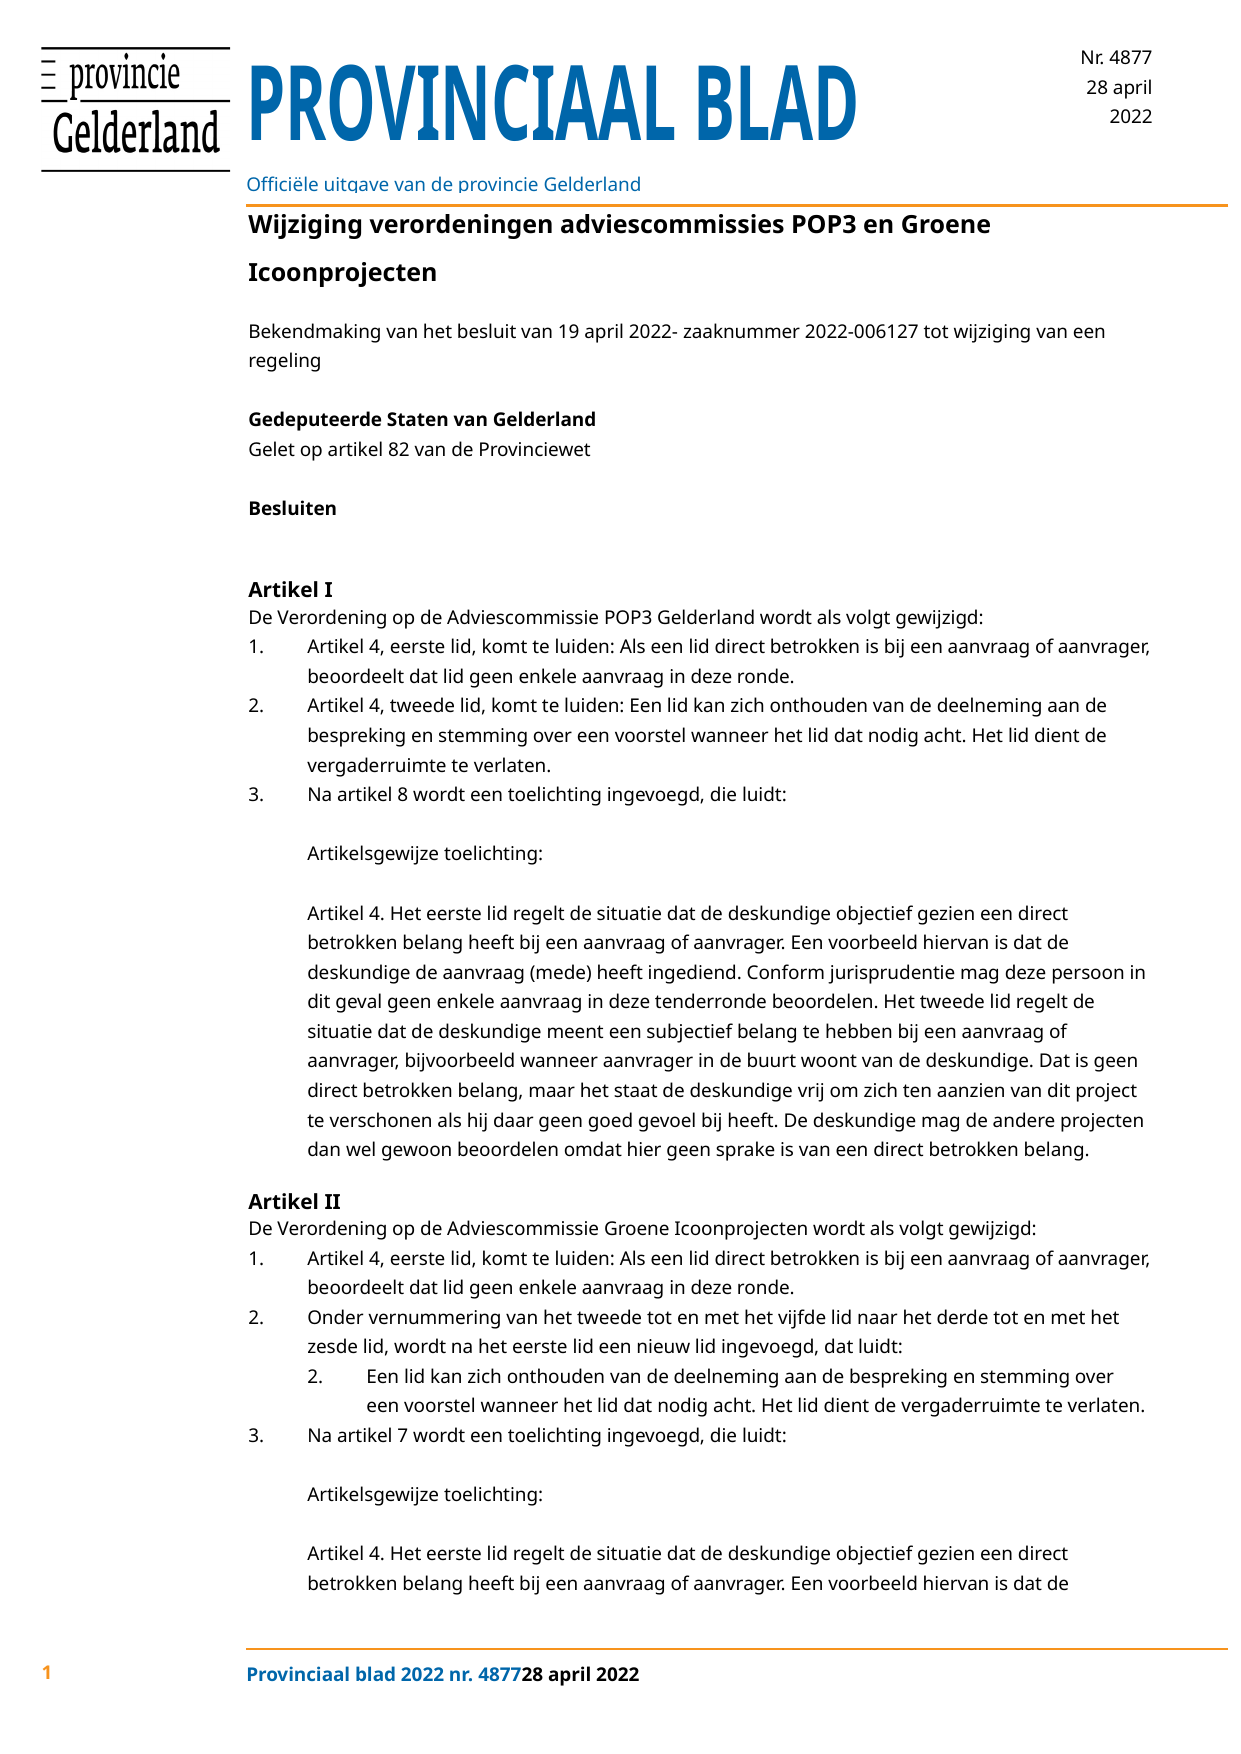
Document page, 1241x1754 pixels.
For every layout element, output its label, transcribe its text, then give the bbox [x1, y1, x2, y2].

text Artikel I [248, 575, 1152, 604]
list Artikelsgewijze toelichting: [248, 841, 1152, 866]
picture [41, 47, 231, 172]
text Wijziging verordeningen adviescommissies POP3 en Groene Icoonprojecten [248, 207, 1152, 288]
list Artikel 4. Het eerste lid regelt de situatie dat de deskundige objectief gezien een direct betrokken belang heeft bij een aanvraag of aanvrager. Een voorbeeld hiervan is dat de deskundige de aanvraag (mede) heeft ingediend. Conform jurisprudentie mag deze persoon in dit geval geen enkele aanvraag in deze tenderronde beoordelen. Het tweede lid regelt de situatie dat de deskundige meent een subjectief belang te hebben bij een aanvraag of aanvrager, bijvoorbeeld wanneer aanvrager in de buurt woont van de deskundige. Dat is geen direct betrokken belang, maar het staat de deskundige vrij om zich ten aanzien van dit project te verschonen als hij daar geen goed gevoel bij heeft. De deskundige mag de andere projecten dan wel gewoon beoordelen omdat hier geen sprake is van een direct betrokken belang. [248, 900, 1152, 1162]
list Artikel 4. Het eerste lid regelt de situatie dat de deskundige objectief gezien een direct betrokken belang heeft bij een aanvraag of aanvrager. Een voorbeeld hiervan is dat de [248, 1541, 1152, 1596]
list Artikel 4, eerste lid, komt te luiden: Als een lid direct betrokken is bij een aanvraag of aanvrager, beoordeelt dat lid geen enkele aanvraag in deze ronde. [248, 1245, 1152, 1300]
text De Verordening op de Adviescommissie POP3 Gelderland wordt als volgt gewijzigd: [248, 604, 1152, 629]
list Artikel 4, eerste lid, komt te luiden: Als een lid direct betrokken is bij een aanvraag of aanvrager, beoordeelt dat lid geen enkele aanvraag in deze ronde. [248, 633, 1152, 689]
list Een lid kan zich onthouden van de deelneming aan de bespreking en stemming over een voorstel wanneer het lid dat nodig acht. Het lid dient de vergaderruimte te verlaten. [307, 1363, 1152, 1418]
text Gelet op artikel 82 van de Provinciewet [248, 436, 1152, 462]
list Onder vernummering van het tweede tot en met het vijfde lid naar het derde tot en met het zesde lid, wordt na het eerste lid een nieuw lid ingevoegd, dat luidt: [248, 1304, 1152, 1359]
text De Verordening op de Adviescommissie Groene Icoonprojecten wordt als volgt gewijzigd: [248, 1215, 1152, 1241]
list Artikel 4, tweede lid, komt te luiden: Een lid kan zich onthouden van de deelneming aan de bespreking en stemming over een voorstel wanneer het lid dat nodig acht. Het lid dient de vergaderruimte te verlaten. [248, 693, 1152, 777]
text Gedeputeerde Staten van Gelderland [248, 407, 1152, 432]
text Artikel II [248, 1187, 1152, 1215]
list Na artikel 8 wordt een toelichting ingevoegd, die luidt: [248, 781, 1152, 807]
text Bekendmaking van het besluit van 19 april 2022- zaaknummer 2022-006127 tot wijziging van een regeling [248, 318, 1152, 373]
list Na artikel 7 wordt een toelichting ingevoegd, die luidt: [248, 1422, 1152, 1448]
text Besluiten [248, 495, 1152, 521]
list Artikelsgewijze toelichting: [248, 1481, 1152, 1507]
